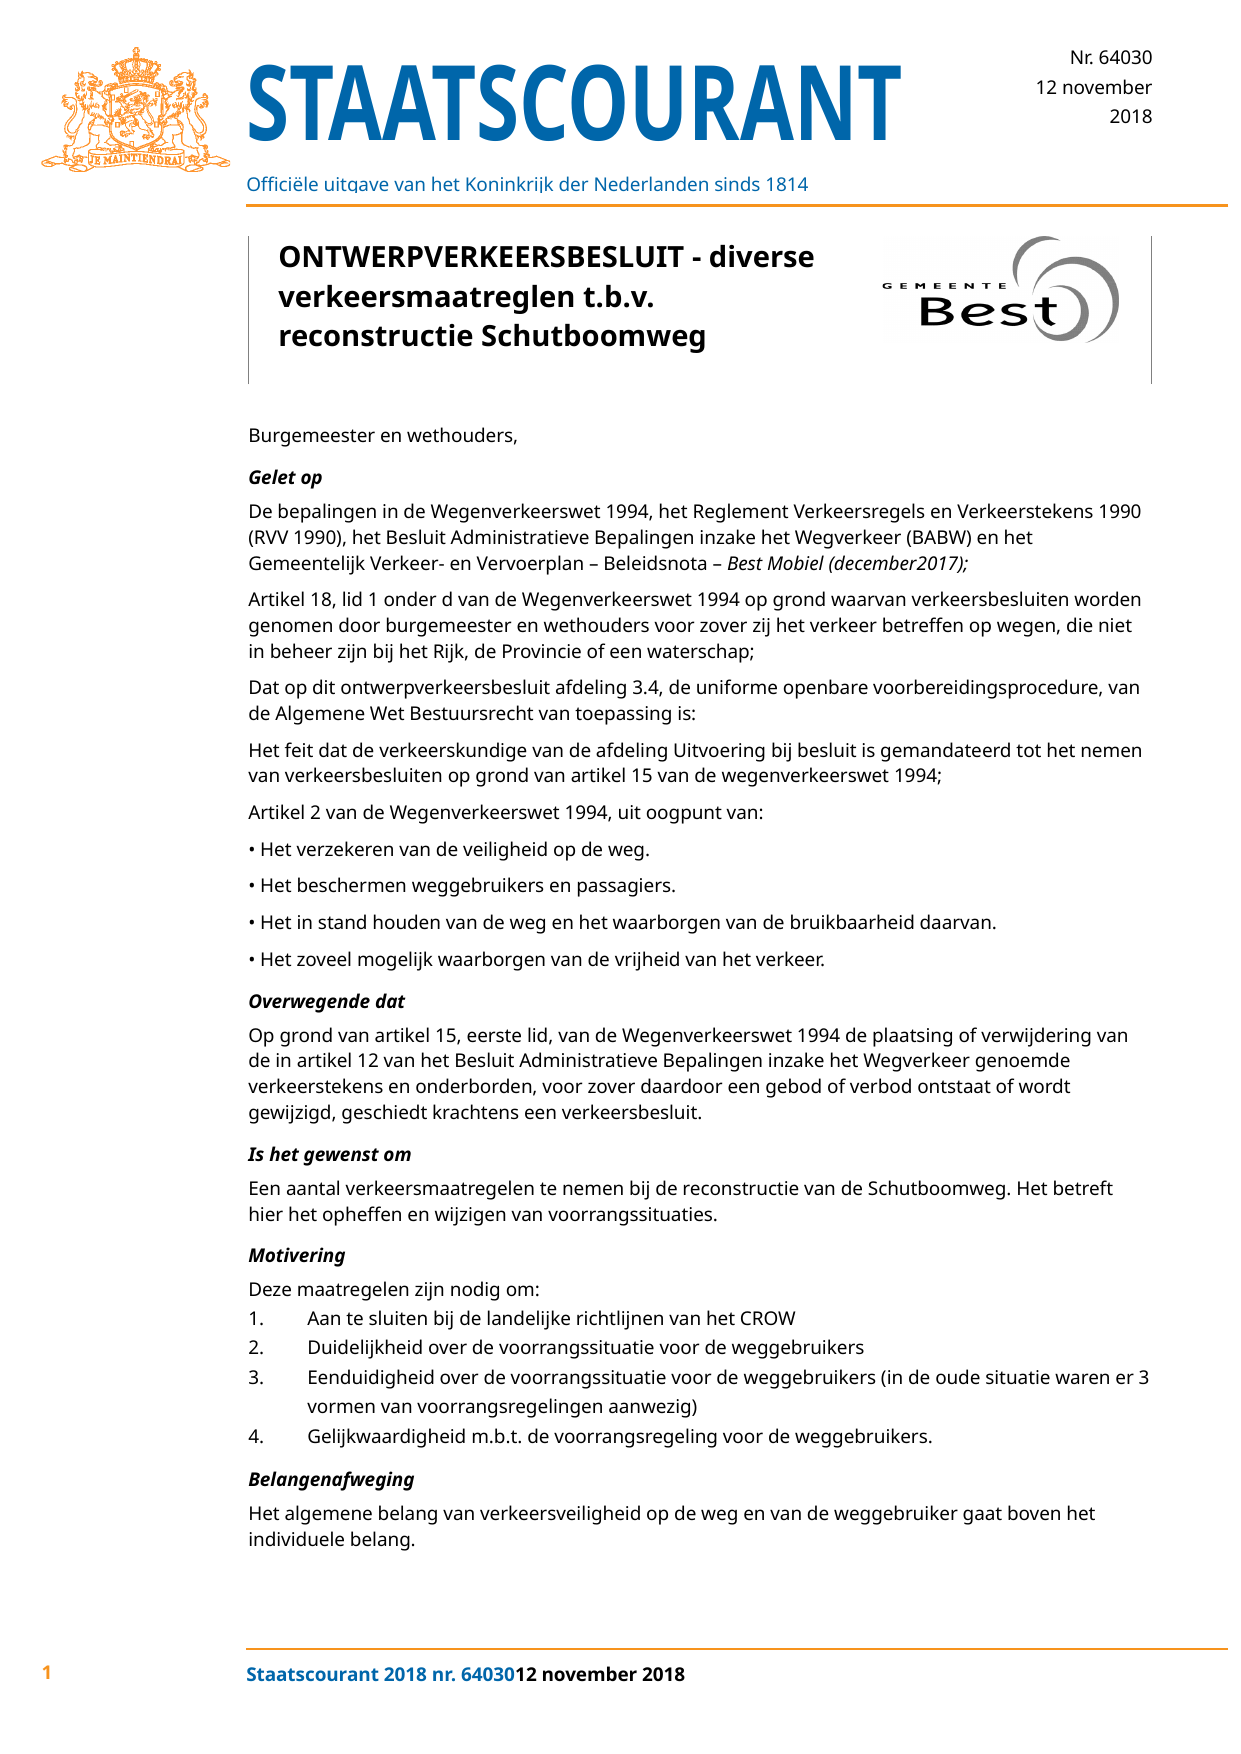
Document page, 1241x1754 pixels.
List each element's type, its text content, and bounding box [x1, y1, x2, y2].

list Aan te sluiten bij de landelijke richtlijnen van het CROW [248, 1305, 1152, 1331]
table_header ONTWERPVERKEERSBESLUIT - diverse verkeersmaatreglen t.b.v. reconstructie Schutboomweg [249, 236, 850, 384]
text • Het verzekeren van de veiligheid op de weg. [248, 836, 1152, 862]
text Dat op dit ontwerpverkeersbesluit afdeling 3.4, de uniforme openbare voorbereidingsprocedure, van de Algemene Wet Bestuursrecht van toepassing is: [248, 674, 1152, 726]
text Overwegende dat [248, 988, 1152, 1013]
text Burgemeester en wethouders, [248, 422, 1152, 448]
text Het algemene belang van verkeersveiligheid op de weg en van de weggebruiker gaat boven het individuele belang. [248, 1501, 1152, 1552]
text De bepalingen in de Wegenverkeerswet 1994, het Reglement Verkeersregels en Verkeerstekens 1990 (RVV 1990), het Besluit Administratieve Bepalingen inzake het Wegverkeer (BABW) en het Gemeentelijk Verkeer- en Vervoerplan – Beleidsnota – Best Mobiel (december2017); [248, 498, 1152, 575]
text Artikel 18, lid 1 onder d van de Wegenverkeerswet 1994 op grond waarvan verkeersbesluiten worden genomen door burgemeester en wethouders voor zover zij het verkeer betreffen op wegen, die niet in beheer zijn bij het Rijk, de Provincie of een waterschap; [248, 586, 1152, 663]
list Gelijkwaardigheid m.b.t. de voorrangsregeling voor de weggebruikers. [248, 1423, 1152, 1449]
list Eenduidigheid over de voorrangssituatie voor de weggebruikers (in de oude situatie waren er 3 vormen van voorrangsregelingen aanwezig) [248, 1364, 1152, 1419]
text Is het gewenst om [248, 1141, 1152, 1167]
text Het feit dat de verkeerskundige van de afdeling Uitvoering bij besluit is gemandateerd tot het nemen van verkeersbesluiten op grond van artikel 15 van de wegenverkeerswet 1994; [248, 737, 1152, 788]
text Deze maatregelen zijn nodig om: [248, 1277, 1152, 1302]
list Duidelijkheid over de voorrangssituatie voor de weggebruikers [248, 1334, 1152, 1360]
text Motivering [248, 1243, 1152, 1268]
text • Het zoveel mogelijk waarborgen van de vrijheid van het verkeer. [248, 946, 1152, 972]
picture [882, 236, 1119, 343]
table_header [850, 236, 882, 342]
table_header [1119, 236, 1151, 342]
text Artikel 2 van de Wegenverkeerswet 1994, uit oogpunt van: [248, 799, 1152, 825]
text Belangenafweging [248, 1466, 1152, 1492]
table_header [850, 343, 1151, 384]
text • Het in stand houden van de weg en het waarborgen van de bruikbaarheid daarvan. [248, 909, 1152, 935]
text Gelet op [248, 464, 1152, 490]
text • Het beschermen weggebruikers en passagiers. [248, 873, 1152, 898]
text Een aantal verkeersmaatregelen te nemen bij de reconstructie van de Schutboomweg. Het betreft hier het opheffen en wijzigen van voorrangssituaties. [248, 1175, 1152, 1226]
picture [41, 47, 231, 172]
text Op grond van artikel 15, eerste lid, van de Wegenverkeerswet 1994 de plaatsing of verwijdering van de in artikel 12 van het Besluit Administratieve Bepalingen inzake het Wegverkeer genoemde verkeerstekens en onderborden, voor zover daardoor een gebod of verbod ontstaat of wordt gewijzigd, geschiedt krachtens een verkeersbesluit. [248, 1022, 1152, 1125]
